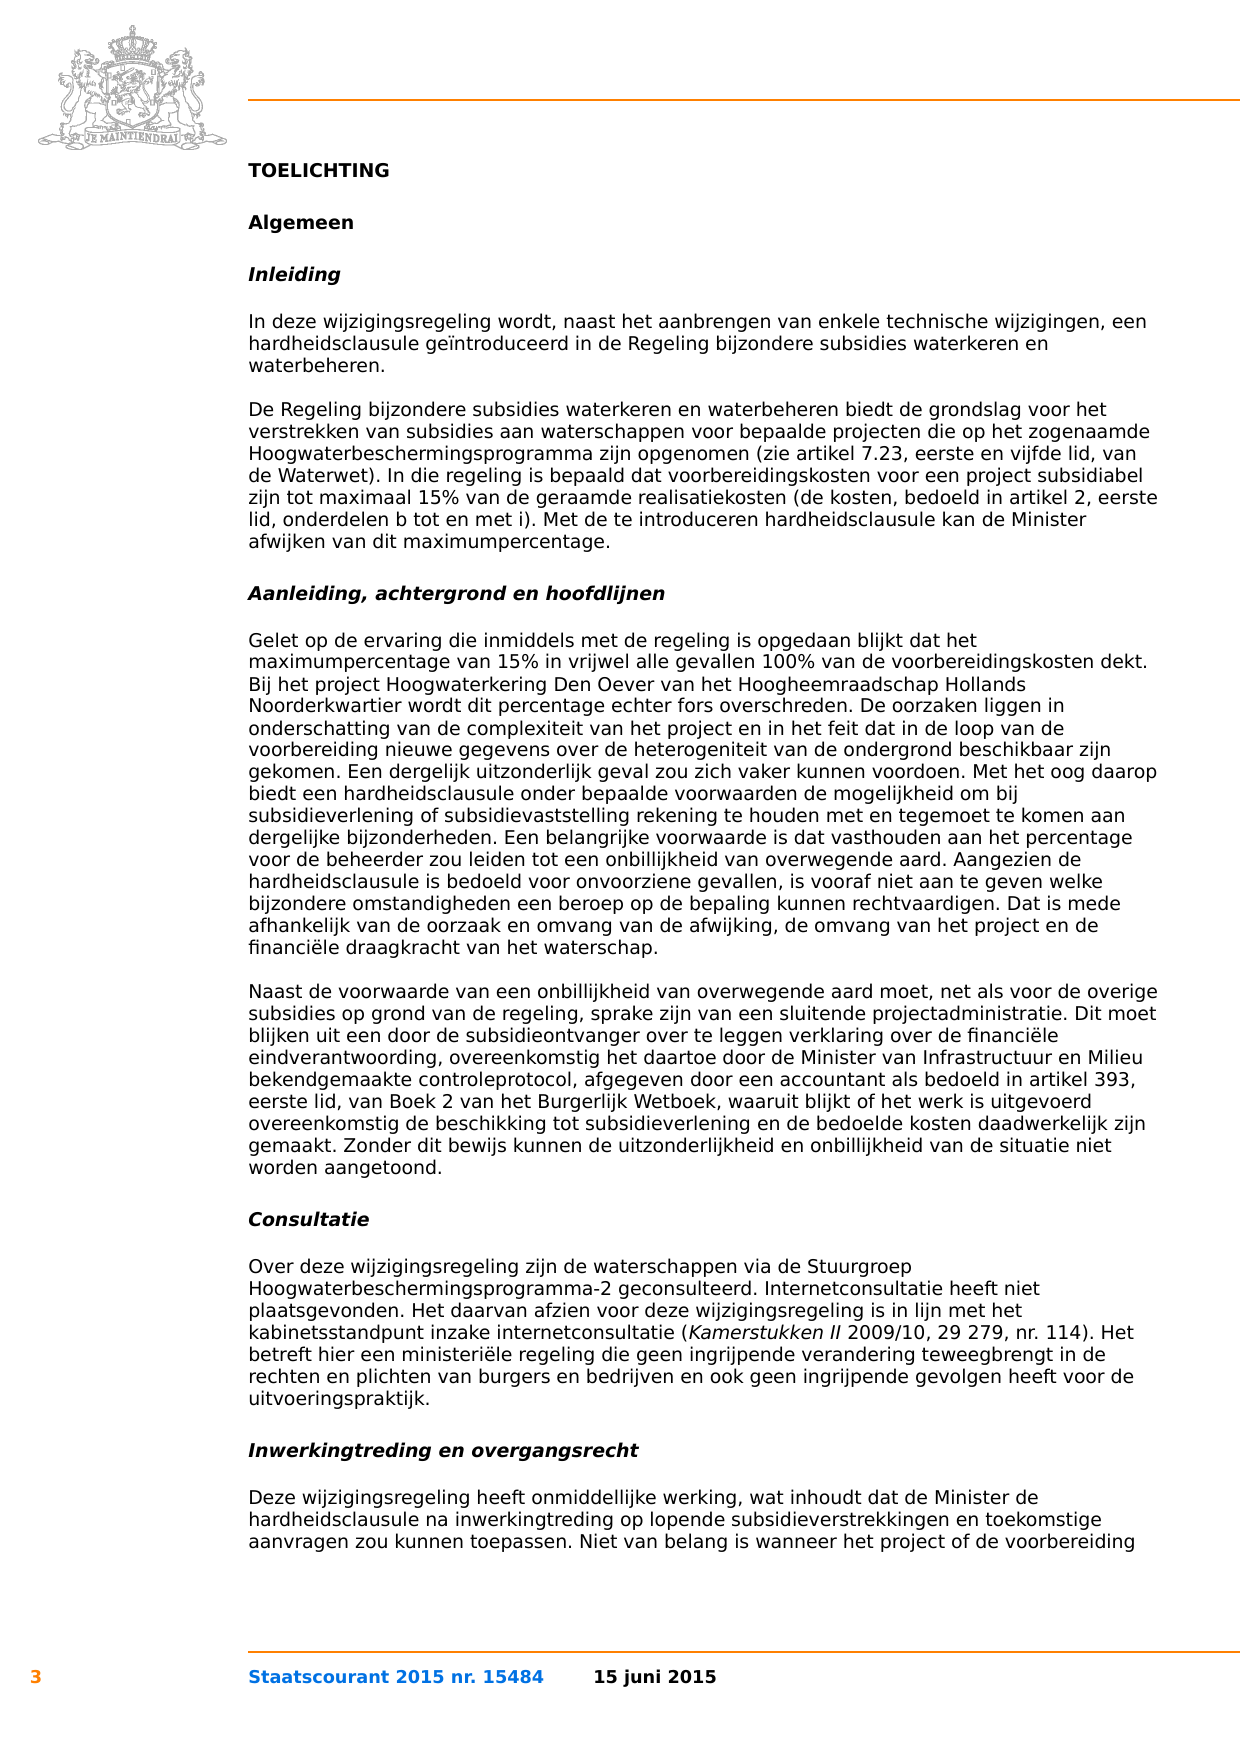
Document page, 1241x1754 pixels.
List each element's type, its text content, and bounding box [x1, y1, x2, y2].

text Over deze wijzigingsregeling zijn de waterschappen via de Stuurgroep Hoogwaterbeschermingsprogramma-2 geconsulteerd. Internetconsultatie heeft niet plaatsgevonden. Het daarvan afzien voor deze wijzigingsregeling is in lijn met het kabinetsstandpunt inzake internetconsultatie (Kamerstukken II 2009/10, 29 279, nr. 114). Het betreft hier een ministeriële regeling die geen ingrijpende verandering teweegbrengt in de rechten en plichten van burgers en bedrijven en ook geen ingrijpende gevolgen heeft voor de uitvoeringspraktijk. [248, 1256, 1163, 1410]
text Naast de voorwaarde van een onbillijkheid van overwegende aard moet, net als voor de overige subsidies op grond van de regeling, sprake zijn van een sluitende projectadministratie. Dit moet blijken uit een door de subsidieontvanger over te leggen verklaring over de financiële eindverantwoording, overeenkomstig het daartoe door de Minister van Infrastructuur en Milieu bekendgemaakte controleprotocol, afgegeven door een accountant als bedoeld in artikel 393, eerste lid, van Boek 2 van het Burgerlijk Wetboek, waaruit blijkt of het werk is uitgevoerd overeenkomstig de beschikking tot subsidieverlening en de bedoelde kosten daadwerkelijk zijn gemaakt. Zonder dit bewijs kunnen de uitzonderlijkheid en onbillijkheid van de situatie niet worden aangetoond. [248, 981, 1163, 1179]
text De Regeling bijzondere subsidies waterkeren en waterbeheren biedt de grondslag voor het verstrekken van subsidies aan waterschappen voor bepaalde projecten die op het zogenaamde Hoogwaterbeschermingsprogramma zijn opgenomen (zie artikel 7.23, eerste en vijfde lid, van de Waterwet). In die regeling is bepaald dat voorbereidingskosten voor een project subsidiabel zijn tot maximaal 15% van de geraamde realisatiekosten (de kosten, bedoeld in artikel 2, eerste lid, onderdelen b tot en met i). Met de te introduceren hardheidsclausule kan de Minister afwijken van dit maximumpercentage. [248, 399, 1163, 552]
text In deze wijzigingsregeling wordt, naast het aanbrengen van enkele technische wijzigingen, een hardheidsclausule geïntroduceerd in de Regeling bijzondere subsidies waterkeren en waterbeheren. [248, 311, 1163, 377]
subtitle Inwerkingtreding en overgangsrecht [248, 1440, 1163, 1462]
picture [38, 25, 227, 150]
subtitle TOELICHTING [248, 160, 1163, 182]
subtitle Inleiding [248, 264, 1163, 286]
subtitle Algemeen [248, 212, 1163, 234]
text Deze wijzigingsregeling heeft onmiddellijke werking, wat inhoudt dat de Minister de hardheidsclausule na inwerkingtreding op lopende subsidieverstrekkingen en toekomstige aanvragen zou kunnen toepassen. Niet van belang is wanneer het project of de voorbereiding [248, 1487, 1163, 1553]
subtitle Aanleiding, achtergrond en hoofdlijnen [248, 582, 1163, 604]
subtitle Consultatie [248, 1209, 1163, 1231]
text Gelet op de ervaring die inmiddels met de regeling is opgedaan blijkt dat het maximumpercentage van 15% in vrijwel alle gevallen 100% van de voorbereidingskosten dekt. Bij het project Hoogwaterkering Den Oever van het Hoogheemraadschap Hollands Noorderkwartier wordt dit percentage echter fors overschreden. De oorzaken liggen in onderschatting van de complexiteit van het project en in het feit dat in de loop van de voorbereiding nieuwe gegevens over de heterogeniteit van de ondergrond beschikbaar zijn gekomen. Een dergelijk uitzonderlijk geval zou zich vaker kunnen voordoen. Met het oog daarop biedt een hardheidsclausule onder bepaalde voorwaarden de mogelijkheid om bij subsidieverlening of subsidievaststelling rekening te houden met en tegemoet te komen aan dergelijke bijzonderheden. Een belangrijke voorwaarde is dat vasthouden aan het percentage voor de beheerder zou leiden tot een onbillijkheid van overwegende aard. Aangezien de hardheidsclausule is bedoeld voor onvoorziene gevallen, is vooraf niet aan te geven welke bijzondere omstandigheden een beroep op de bepaling kunnen rechtvaardigen. Dat is mede afhankelijk van de oorzaak en omvang van de afwijking, de omvang van het project en de financiële draagkracht van het waterschap. [248, 629, 1163, 959]
